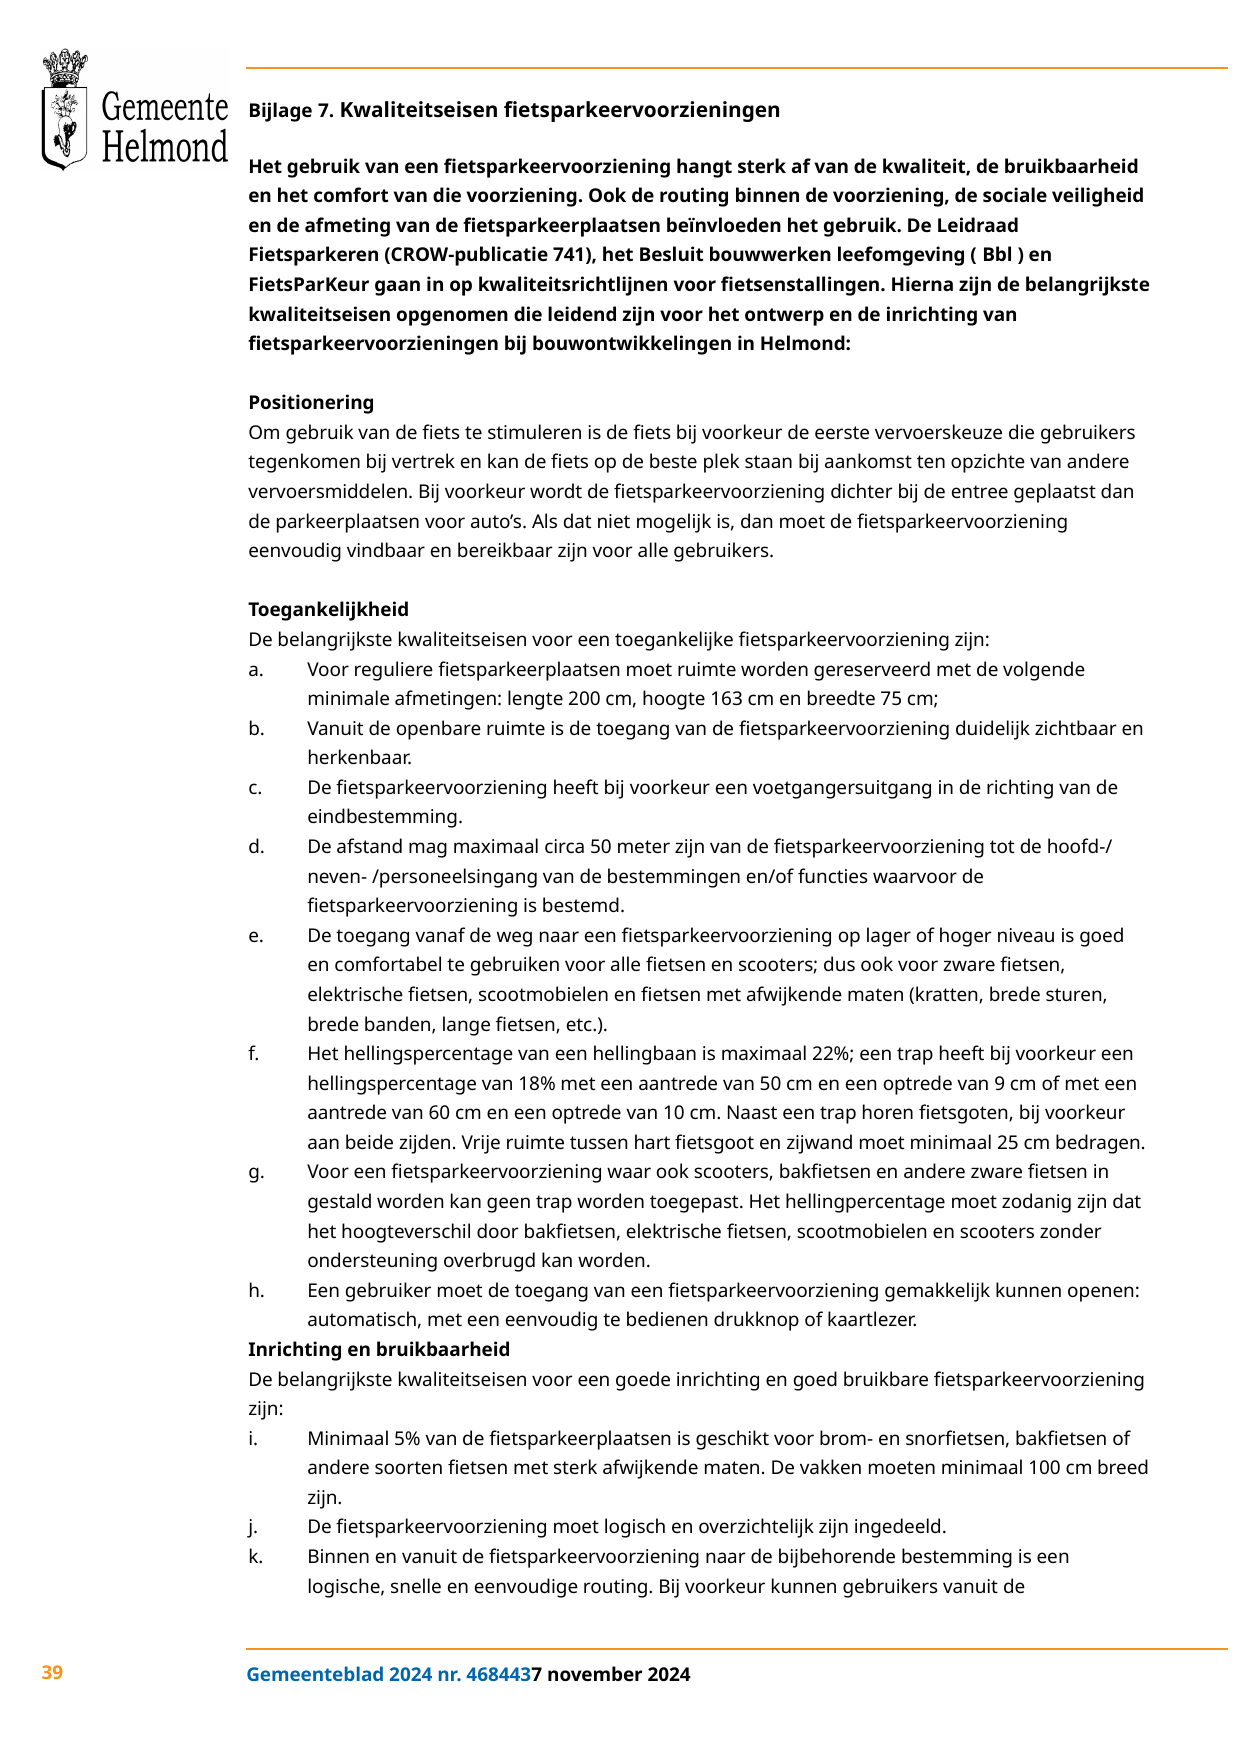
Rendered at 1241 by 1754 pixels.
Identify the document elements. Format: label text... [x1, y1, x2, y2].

text De belangrijkste kwaliteitseisen voor een goede inrichting en goed bruikbare fietsparkeervoorziening zijn: [248, 1366, 1152, 1421]
list Voor een fietsparkeervoorziening waar ook scooters, bakfietsen en andere zware fietsen in gestald worden kan geen trap worden toegepast. Het hellingpercentage moet zodanig zijn dat het hoogteverschil door bakfietsen, elektrische fietsen, scootmobielen en scooters zonder ondersteuning overbrugd kan worden. [248, 1159, 1152, 1273]
list Voor reguliere fietsparkeerplaatsen moet ruimte worden gereserveerd met de volgende minimale afmetingen: lengte 200 cm, hoogte 163 cm en breedte 75 cm; [248, 656, 1152, 711]
text De belangrijkste kwaliteitseisen voor een toegankelijke fietsparkeervoorziening zijn: [248, 626, 1152, 652]
text Om gebruik van de fiets te stimuleren is de fiets bij voorkeur de eerste vervoerskeuze die gebruikers tegenkomen bij vertrek en kan de fiets op de beste plek staan bij aankomst ten opzichte van andere vervoersmiddelen. Bij voorkeur wordt de fietsparkeervoorziening dichter bij de entree geplaatst dan de parkeerplaatsen voor auto’s. Als dat niet mogelijk is, dan moet de fietsparkeervoorziening eenvoudig vindbaar en bereikbaar zijn voor alle gebruikers. [248, 419, 1152, 563]
text Inrichting en bruikbaarheid [248, 1336, 1152, 1362]
list De afstand mag maximaal circa 50 meter zijn van de fietsparkeervoorziening tot de hoofd-/ neven- /personeelsingang van de bestemmingen en/of functies waarvoor de fietsparkeervoorziening is bestemd. [248, 833, 1152, 918]
list Minimaal 5% van de fietsparkeerplaatsen is geschikt voor brom- en snorfietsen, bakfietsen of andere soorten fietsen met sterk afwijkende maten. De vakken moeten minimaal 100 cm breed zijn. [248, 1425, 1152, 1510]
list Vanuit de openbare ruimte is de toegang van de fietsparkeervoorziening duidelijk zichtbaar en herkenbaar. [248, 715, 1152, 770]
list Binnen en vanuit de fietsparkeervoorziening naar de bijbehorende bestemming is een logische, snelle en eenvoudige routing. Bij voorkeur kunnen gebruikers vanuit de [248, 1543, 1152, 1599]
text Positionering [248, 389, 1152, 415]
list De fietsparkeervoorziening heeft bij voorkeur een voetgangersuitgang in de richting van de eindbestemming. [248, 774, 1152, 829]
list De toegang vanaf de weg naar een fietsparkeervoorziening op lager of hoger niveau is goed en comfortabel te gebruiken voor alle fietsen en scooters; dus ook voor zware fietsen, elektrische fietsen, scootmobielen en fietsen met afwijkende maten (kratten, brede sturen, brede banden, lange fietsen, etc.). [248, 922, 1152, 1037]
picture [41, 47, 231, 172]
list De fietsparkeervoorziening moet logisch en overzichtelijk zijn ingedeeld. [248, 1514, 1152, 1539]
list Een gebruiker moet de toegang van een fietsparkeervoorziening gemakkelijk kunnen openen: automatisch, met een eenvoudig te bedienen drukknop of kaartlezer. [248, 1277, 1152, 1332]
text Bijlage 7. Kwaliteitseisen fietsparkeervoorzieningen [248, 95, 1152, 123]
text Toegankelijkheid [248, 597, 1152, 622]
list Het hellingspercentage van een hellingbaan is maximaal 22%; een trap heeft bij voorkeur een hellingspercentage van 18% met een aantrede van 50 cm en een optrede van 9 cm of met een aantrede van 60 cm en een optrede van 10 cm. Naast een trap horen fietsgoten, bij voorkeur aan beide zijden. Vrije ruimte tussen hart fietsgoot en zijwand moet minimaal 25 cm bedragen. [248, 1040, 1152, 1155]
text Het gebruik van een fietsparkeervoorziening hangt sterk af van de kwaliteit, de bruikbaarheid en het comfort van die voorziening. Ook de routing binnen de voorziening, de sociale veiligheid en de afmeting van de fietsparkeerplaatsen beïnvloeden het gebruik. De Leidraad Fietsparkeren (CROW-publicatie 741), het Besluit bouwwerken leefomgeving ( Bbl ) en FietsParKeur gaan in op kwaliteitsrichtlijnen voor fietsenstallingen. Hierna zijn de belangrijkste kwaliteitseisen opgenomen die leidend zijn voor het ontwerp en de inrichting van fietsparkeervoorzieningen bij bouwontwikkelingen in Helmond: [248, 153, 1152, 356]
